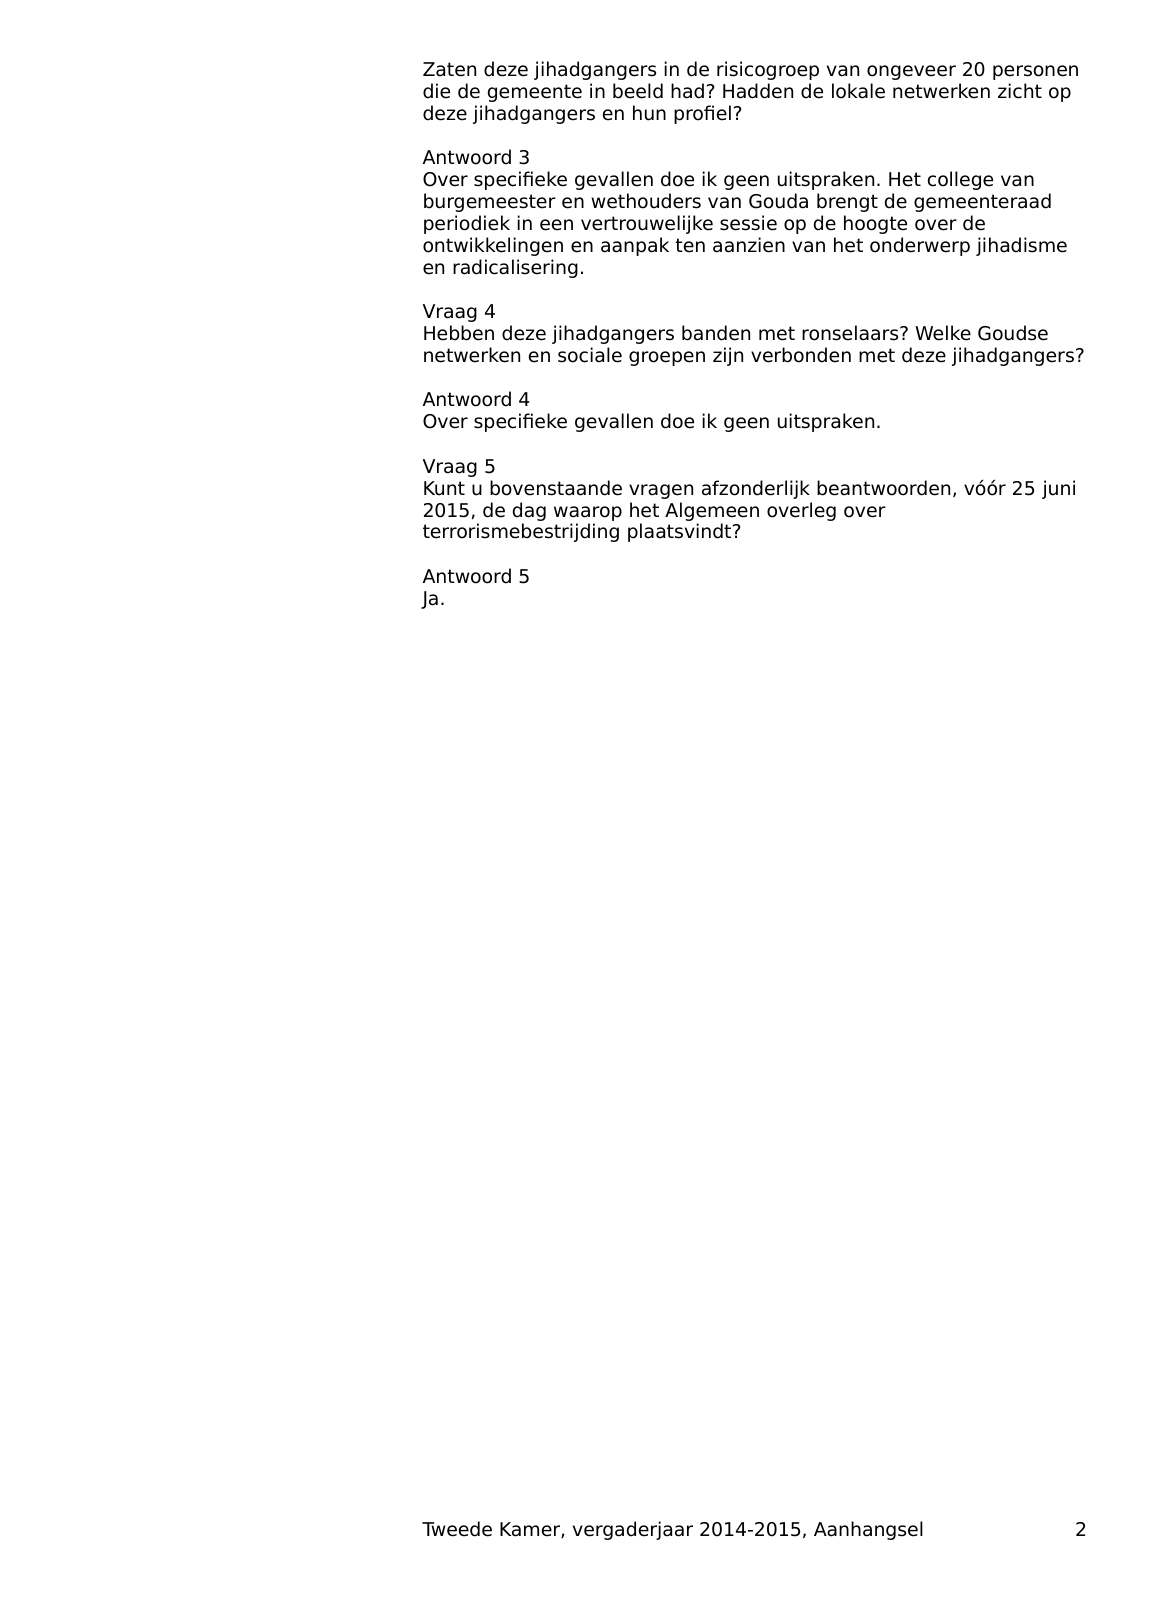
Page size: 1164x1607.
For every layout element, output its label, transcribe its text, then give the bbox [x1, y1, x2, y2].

text Hebben deze jihadgangers banden met ronselaars? Welke Goudse netwerken en sociale groepen zijn verbonden met deze jihadgangers? [422, 323, 1087, 367]
text Antwoord 3 [422, 147, 1087, 169]
text Antwoord 4 [422, 389, 1087, 411]
text Ja. [422, 588, 1087, 609]
text Over specifieke gevallen doe ik geen uitspraken. Het college van burgemeester en wethouders van Gouda brengt de gemeenteraad periodiek in een vertrouwelijke sessie op de hoogte over de ontwikkelingen en aanpak ten aanzien van het onderwerp jihadisme en radicalisering. [422, 169, 1087, 279]
text Kunt u bovenstaande vragen afzonderlijk beantwoorden, vóór 25 juni 2015, de dag waarop het Algemeen overleg over terrorismebestrijding plaatsvindt? [422, 477, 1087, 543]
text Vraag 5 [422, 456, 1087, 477]
text Vraag 4 [422, 301, 1087, 323]
text Zaten deze jihadgangers in de risicogroep van ongeveer 20 personen die de gemeente in beeld had? Hadden de lokale netwerken zicht op deze jihadgangers en hun profiel? [422, 59, 1087, 125]
text Antwoord 5 [422, 566, 1087, 588]
text Over specifieke gevallen doe ik geen uitspraken. [422, 411, 1087, 433]
